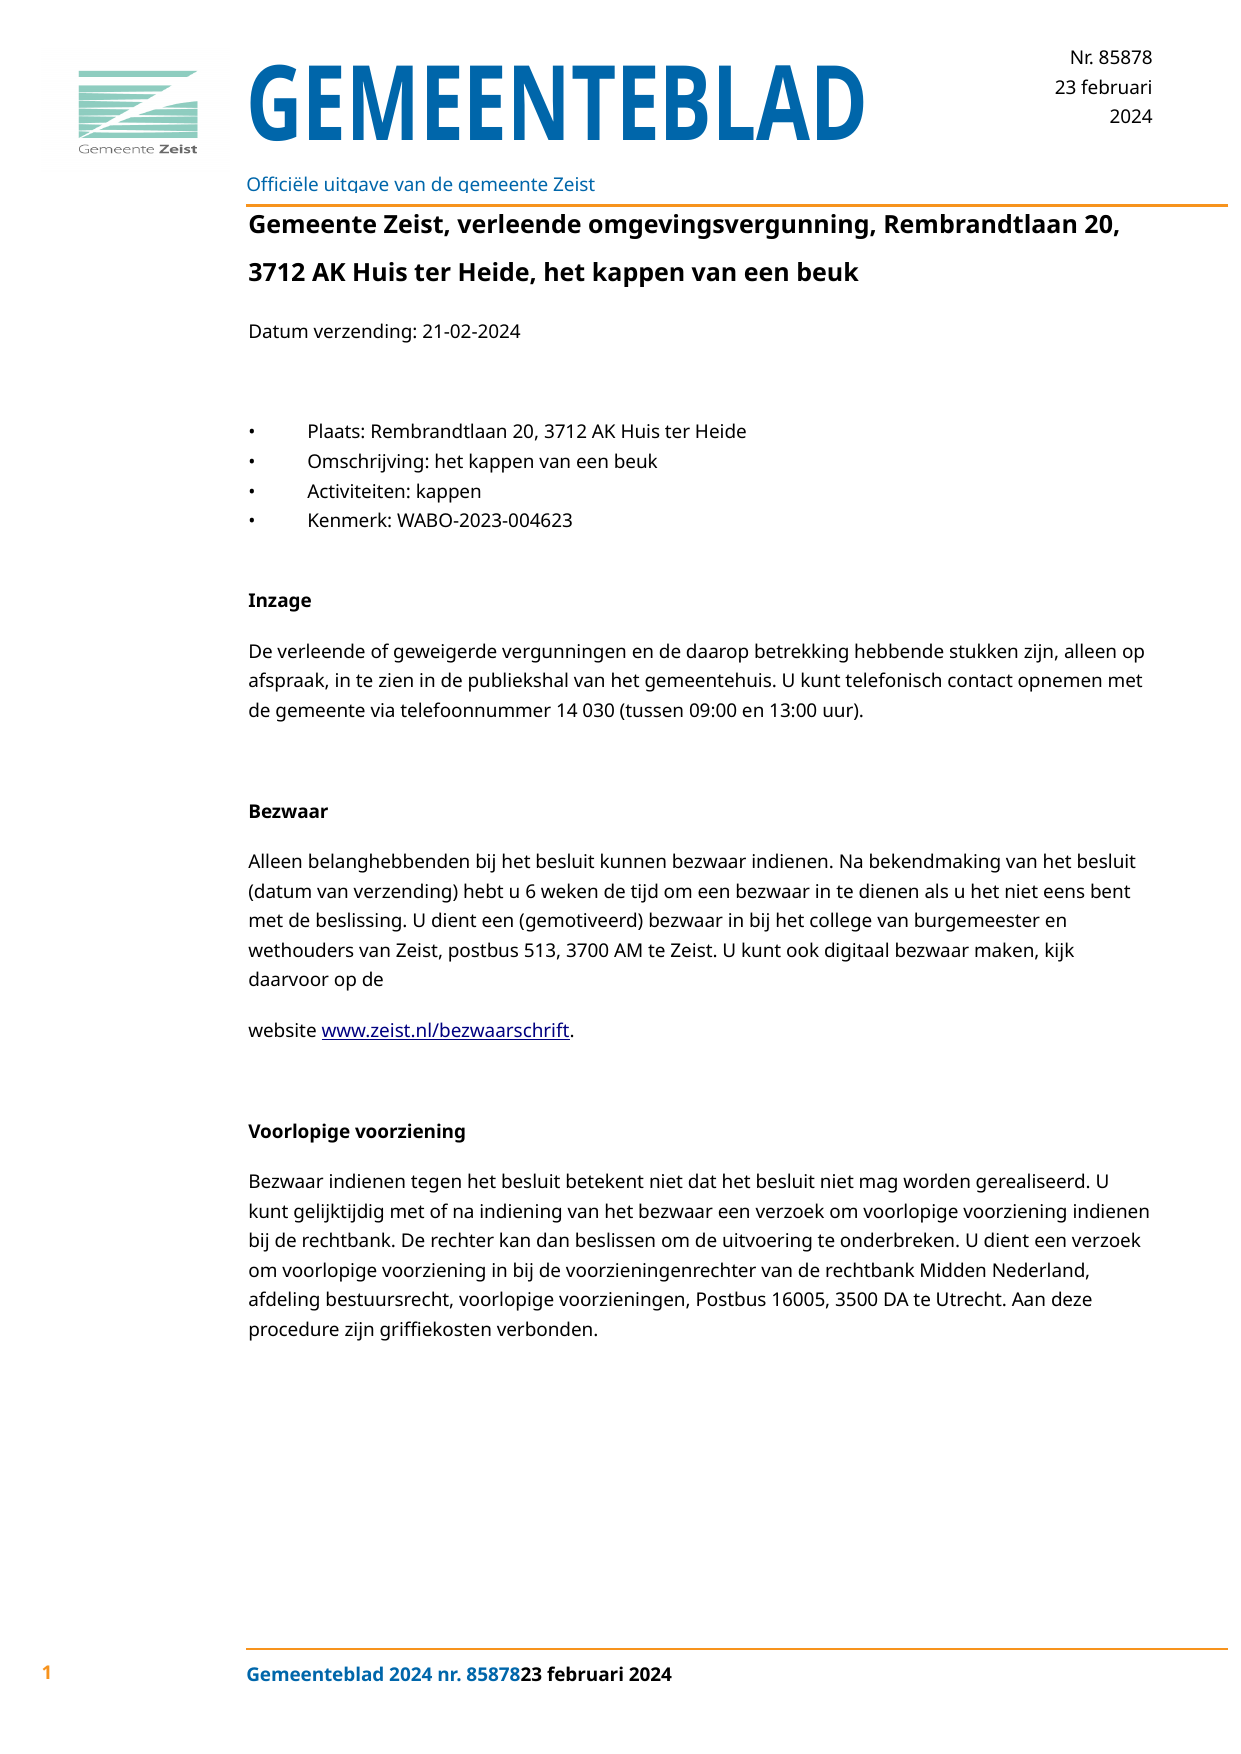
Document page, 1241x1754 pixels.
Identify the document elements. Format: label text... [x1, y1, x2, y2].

list Omschrijving: het kappen van een beuk [248, 448, 1152, 474]
text Bezwaar [248, 798, 1152, 824]
text Bezwaar indienen tegen het besluit betekent niet dat het besluit niet mag worden gerealiseerd. U kunt gelijktijdig met of na indiening van het bezwaar een verzoek om voorlopige voorziening indienen bij de rechtbank. De rechter kan dan beslissen om de uitvoering te onderbreken. U dient een verzoek om voorlopige voorziening in bij de voorzieningenrechter van de rechtbank Midden Nederland, afdeling bestuursrecht, voorlopige voorzieningen, Postbus 16005, 3500 DA te Utrecht. Aan deze procedure zijn griffiekosten verbonden. [248, 1168, 1152, 1342]
text Inzage [248, 587, 1152, 613]
text Alleen belanghebbenden bij het besluit kunnen bezwaar indienen. Na bekendmaking van het besluit (datum van verzending) hebt u 6 weken de tijd om een bezwaar in te dienen als u het niet eens bent met de beslissing. U dient een (gemotiveerd) bezwaar in bij het college van burgemeester en wethouders van Zeist, postbus 513, 3700 AM te Zeist. U kunt ook digitaal bezwaar maken, kijk daarvoor op de [248, 848, 1152, 992]
text Voorlopige voorziening [248, 1118, 1152, 1144]
text Datum verzending: 21-02-2024 [248, 318, 1152, 344]
list Kenmerk: WABO-2023-004623 [248, 507, 1152, 533]
picture [41, 47, 231, 172]
text Gemeente Zeist, verleende omgevingsvergunning, Rembrandtlaan 20, 3712 AK Huis ter Heide, het kappen van een beuk [248, 207, 1152, 288]
list Plaats: Rembrandtlaan 20, 3712 AK Huis ter Heide [248, 419, 1152, 444]
text website www.zeist.nl/bezwaarschrift. [248, 1017, 1152, 1043]
text De verleende of geweigerde vergunningen en de daarop betrekking hebbende stukken zijn, alleen op afspraak, in te zien in de publiekshal van het gemeentehuis. U kunt telefonisch contact opnemen met de gemeente via telefoonnummer 14 030 (tussen 09:00 en 13:00 uur). [248, 638, 1152, 723]
list Activiteiten: kappen [248, 478, 1152, 504]
